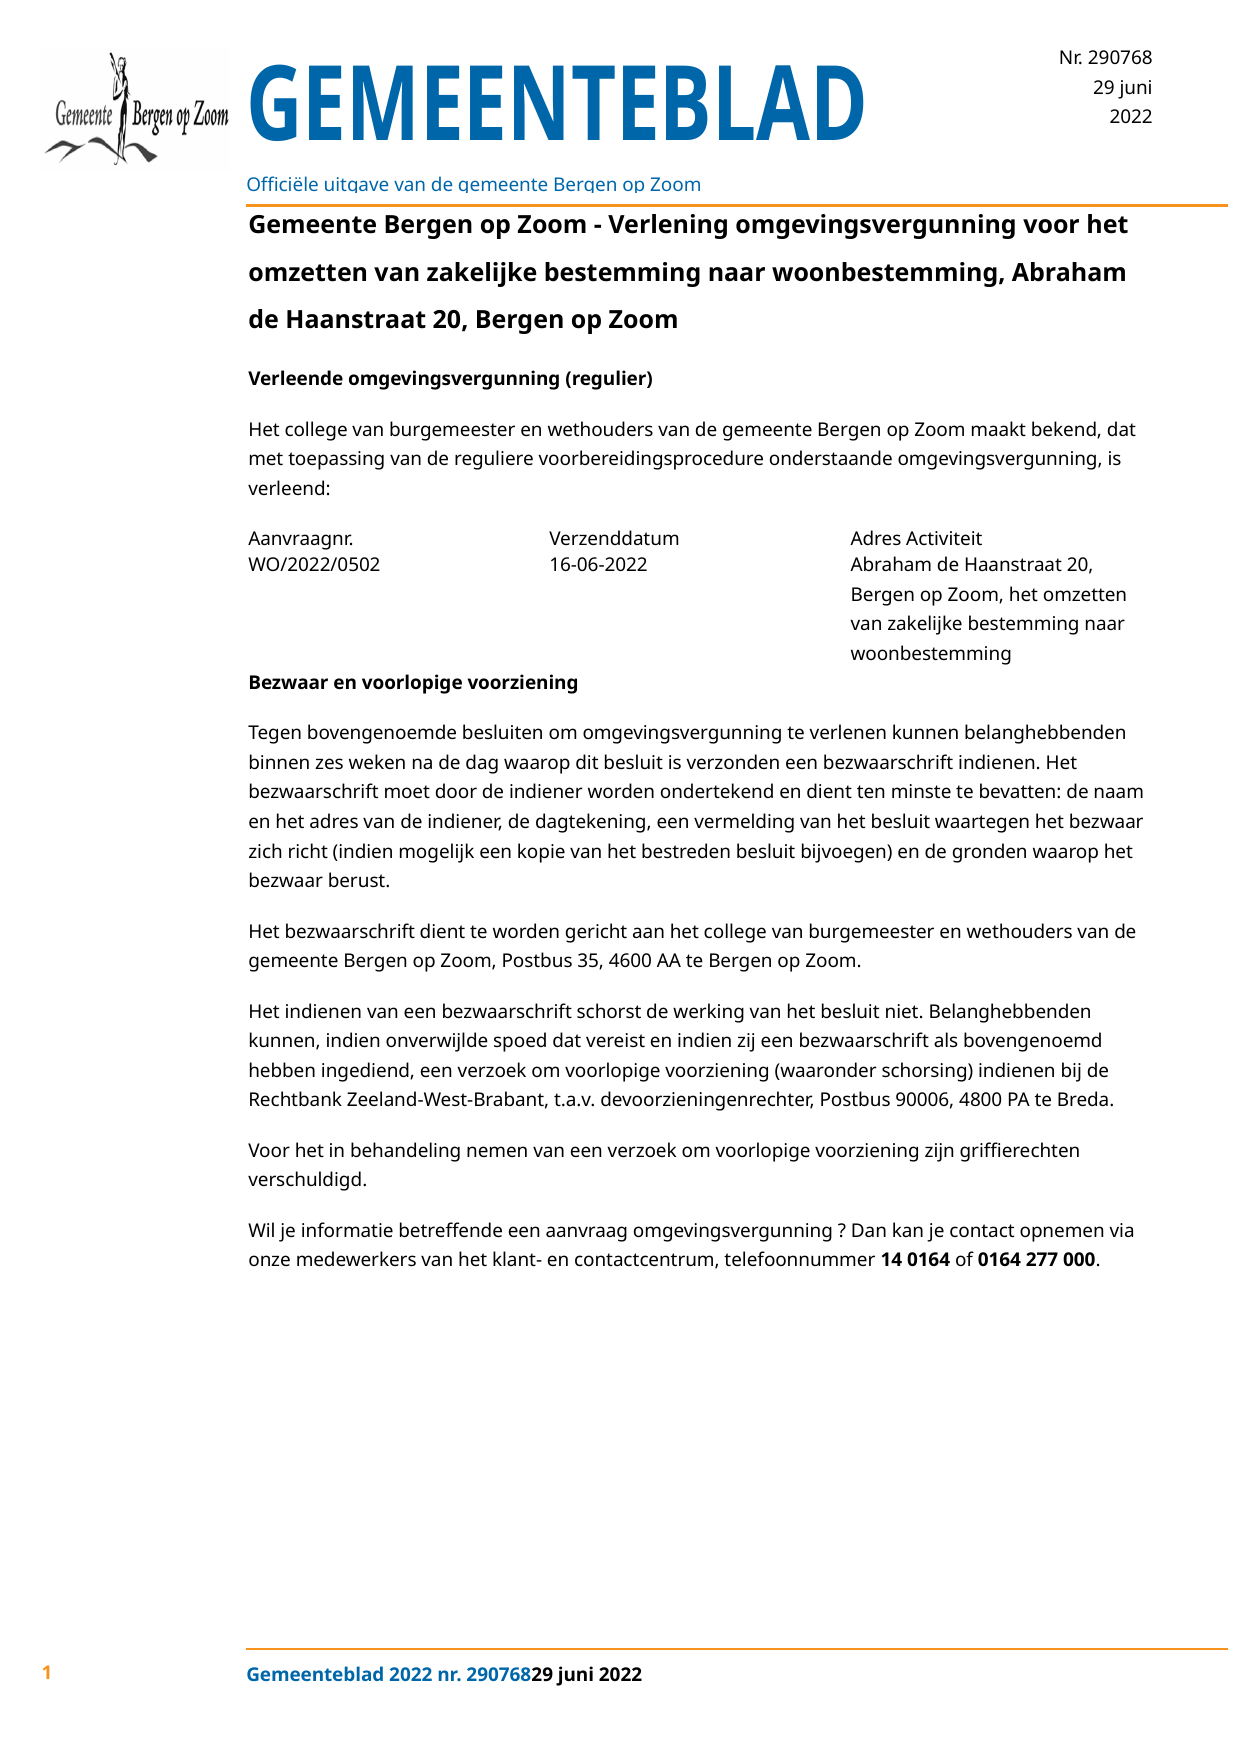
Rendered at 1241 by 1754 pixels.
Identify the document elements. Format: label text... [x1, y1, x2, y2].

text Wil je informatie betreffende een aanvraag omgevingsvergunning ? Dan kan je contact opnemen via onze medewerkers van het klant- en contactcentrum, telefoonnummer 14 0164 of 0164 277 000. [248, 1217, 1152, 1272]
table_cell WO/2022/0502 [248, 551, 549, 666]
text Het college van burgemeester en wethouders van de gemeente Bergen op Zoom maakt bekend, dat met toepassing van de reguliere voorbereidingsprocedure onderstaande omgevingsvergunning, is verleend: [248, 416, 1152, 501]
text Gemeente Bergen op Zoom - Verlening omgevingsvergunning voor het omzetten van zakelijke bestemming naar woonbestemming, Abraham de Haanstraat 20, Bergen op Zoom [248, 207, 1152, 336]
text Verleende omgevingsvergunning (regulier) [248, 366, 1152, 391]
picture [41, 47, 231, 172]
text Het indienen van een bezwaarschrift schorst de werking van het besluit niet. Belanghebbenden kunnen, indien onverwijlde spoed dat vereist en indien zij een bezwaarschrift als bovengenoemd hebben ingediend, een verzoek om voorlopige voorziening (waaronder schorsing) indienen bij de Rechtbank Zeeland-West-Brabant, t.a.v. devoorzieningenrechter, Postbus 90006, 4800 PA te Breda. [248, 998, 1152, 1112]
text Bezwaar en voorlopige voorziening [248, 669, 1152, 695]
table_header Adres Activiteit [850, 526, 1152, 551]
table_cell Abraham de Haanstraat 20, Bergen op Zoom, het omzetten van zakelijke bestemming naar woonbestemming [850, 551, 1152, 666]
text Het bezwaarschrift dient te worden gericht aan het college van burgemeester en wethouders van de gemeente Bergen op Zoom, Postbus 35, 4600 AA te Bergen op Zoom. [248, 918, 1152, 973]
table_header Verzenddatum [549, 526, 850, 551]
table_header Aanvraagnr. [248, 526, 549, 551]
text Voor het in behandeling nemen van een verzoek om voorlopige voorziening zijn griffierechten verschuldigd. [248, 1137, 1152, 1192]
text Tegen bovengenoemde besluiten om omgevingsvergunning te verlenen kunnen belanghebbenden binnen zes weken na de dag waarop dit besluit is verzonden een bezwaarschrift indienen. Het bezwaarschrift moet door de indiener worden ondertekend en dient ten minste te bevatten: de naam en het adres van de indiener, de dagtekening, een vermelding van het besluit waartegen het bezwaar zich richt (indien mogelijk een kopie van het bestreden besluit bijvoegen) en de gronden waarop het bezwaar berust. [248, 719, 1152, 893]
table_cell 16-06-2022 [549, 551, 850, 666]
